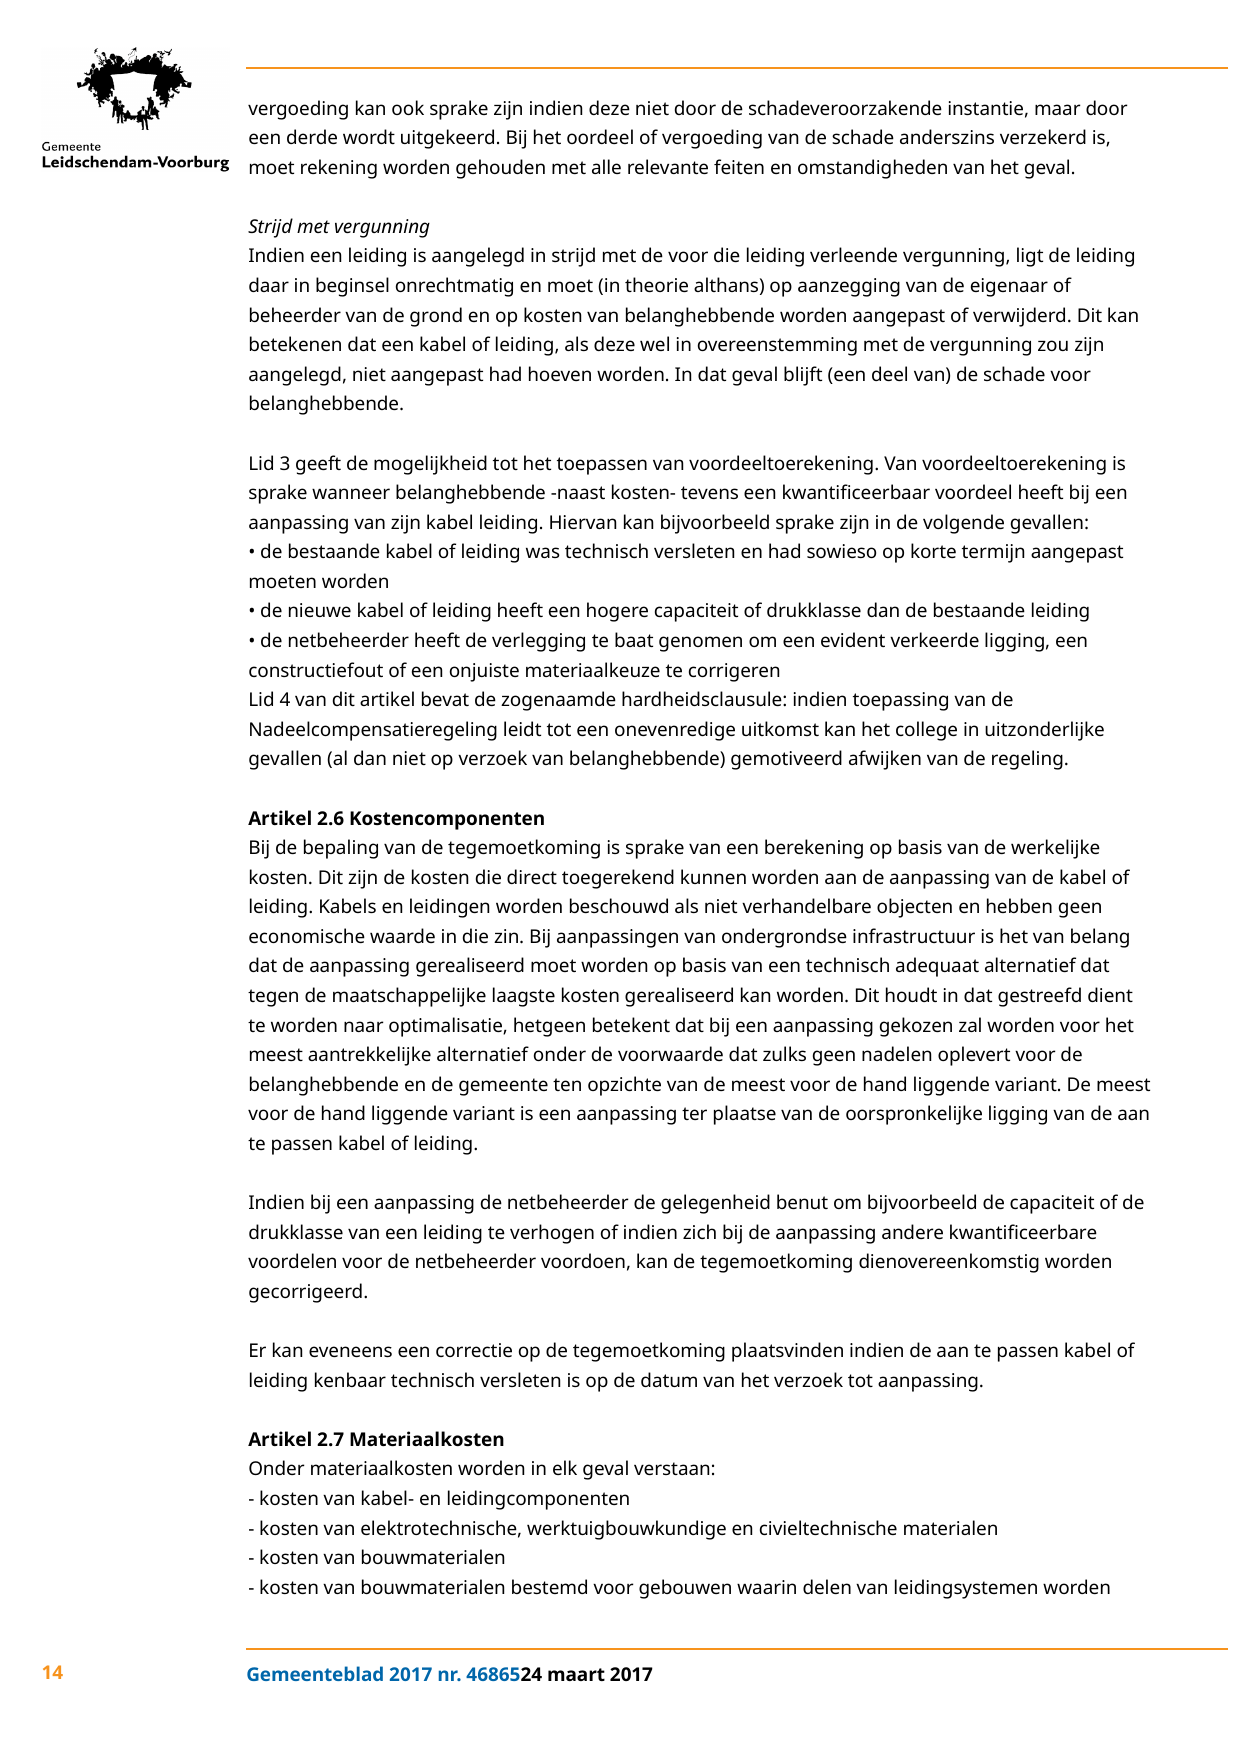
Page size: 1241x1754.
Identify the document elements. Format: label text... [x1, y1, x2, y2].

text - kosten van elektrotechnische, werktuigbouwkundige en civieltechnische materialen [248, 1515, 1152, 1541]
text - kosten van kabel- en leidingcomponenten [248, 1485, 1152, 1511]
text Artikel 2.6 Kostencomponenten [248, 805, 1152, 831]
text Lid 4 van dit artikel bevat de zogenaamde hardheidsclausule: indien toepassing van de Nadeelcompensatieregeling leidt tot een onevenredige uitkomst kan het college in uitzonderlijke gevallen (al dan niet op verzoek van belanghebbende) gemotiveerd afwijken van de regeling. [248, 686, 1152, 771]
text vergoeding kan ook sprake zijn indien deze niet door de schadeveroorzakende instantie, maar door een derde wordt uitgekeerd. Bij het oordeel of vergoeding van de schade anderszins verzekerd is, moet rekening worden gehouden met alle relevante feiten en omstandigheden van het geval. [248, 95, 1152, 180]
text - kosten van bouwmaterialen bestemd voor gebouwen waarin delen van leidingsystemen worden [248, 1574, 1152, 1600]
text Indien een leiding is aangelegd in strijd met de voor die leiding verleende vergunning, ligt de leiding daar in beginsel onrechtmatig en moet (in theorie althans) op aanzegging van de eigenaar of beheerder van de grond en op kosten van belanghebbende worden aangepast of verwijderd. Dit kan betekenen dat een kabel of leiding, als deze wel in overeenstemming met de vergunning zou zijn aangelegd, niet aangepast had hoeven worden. In dat geval blijft (een deel van) de schade voor belanghebbende. [248, 243, 1152, 416]
text Indien bij een aanpassing de netbeheerder de gelegenheid benut om bijvoorbeeld de capaciteit of de drukklasse van een leiding te verhogen of indien zich bij de aanpassing andere kwantificeerbare voordelen voor de netbeheerder voordoen, kan de tegemoetkoming dienovereenkomstig worden gecorrigeerd. [248, 1189, 1152, 1304]
text • de nieuwe kabel of leiding heeft een hogere capaciteit of drukklasse dan de bestaande leiding [248, 598, 1152, 623]
picture [41, 47, 231, 172]
text Onder materiaalkosten worden in elk geval verstaan: [248, 1456, 1152, 1481]
text Bij de bepaling van de tegemoetkoming is sprake van een berekening op basis van de werkelijke kosten. Dit zijn de kosten die direct toegerekend kunnen worden aan de aanpassing van de kabel of leiding. Kabels en leidingen worden beschouwd als niet verhandelbare objecten en hebben geen economische waarde in die zin. Bij aanpassingen van ondergrondse infrastructuur is het van belang dat de aanpassing gerealiseerd moet worden op basis van een technisch adequaat alternatief dat tegen de maatschappelijke laagste kosten gerealiseerd kan worden. Dit houdt in dat gestreefd dient te worden naar optimalisatie, hetgeen betekent dat bij een aanpassing gekozen zal worden voor het meest aantrekkelijke alternatief onder de voorwaarde dat zulks geen nadelen oplevert voor de belanghebbende en de gemeente ten opzichte van de meest voor de hand liggende variant. De meest voor de hand liggende variant is een aanpassing ter plaatse van de oorspronkelijke ligging van de aan te passen kabel of leiding. [248, 834, 1152, 1156]
text Artikel 2.7 Materiaalkosten [248, 1426, 1152, 1452]
text • de bestaande kabel of leiding was technisch versleten en had sowieso op korte termijn aangepast moeten worden [248, 538, 1152, 594]
text - kosten van bouwmaterialen [248, 1544, 1152, 1570]
text Strijd met vergunning [248, 213, 1152, 239]
text • de netbeheerder heeft de verlegging te baat genomen om een evident verkeerde ligging, een constructiefout of een onjuiste materiaalkeuze te corrigeren [248, 627, 1152, 683]
text Er kan eveneens een correctie op de tegemoetkoming plaatsvinden indien de aan te passen kabel of leiding kenbaar technisch versleten is op de datum van het verzoek tot aanpassing. [248, 1337, 1152, 1393]
text Lid 3 geeft de mogelijkheid tot het toepassen van voordeeltoerekening. Van voordeeltoerekening is sprake wanneer belanghebbende -naast kosten- tevens een kwantificeerbaar voordeel heeft bij een aanpassing van zijn kabel leiding. Hiervan kan bijvoorbeeld sprake zijn in de volgende gevallen: [248, 450, 1152, 535]
